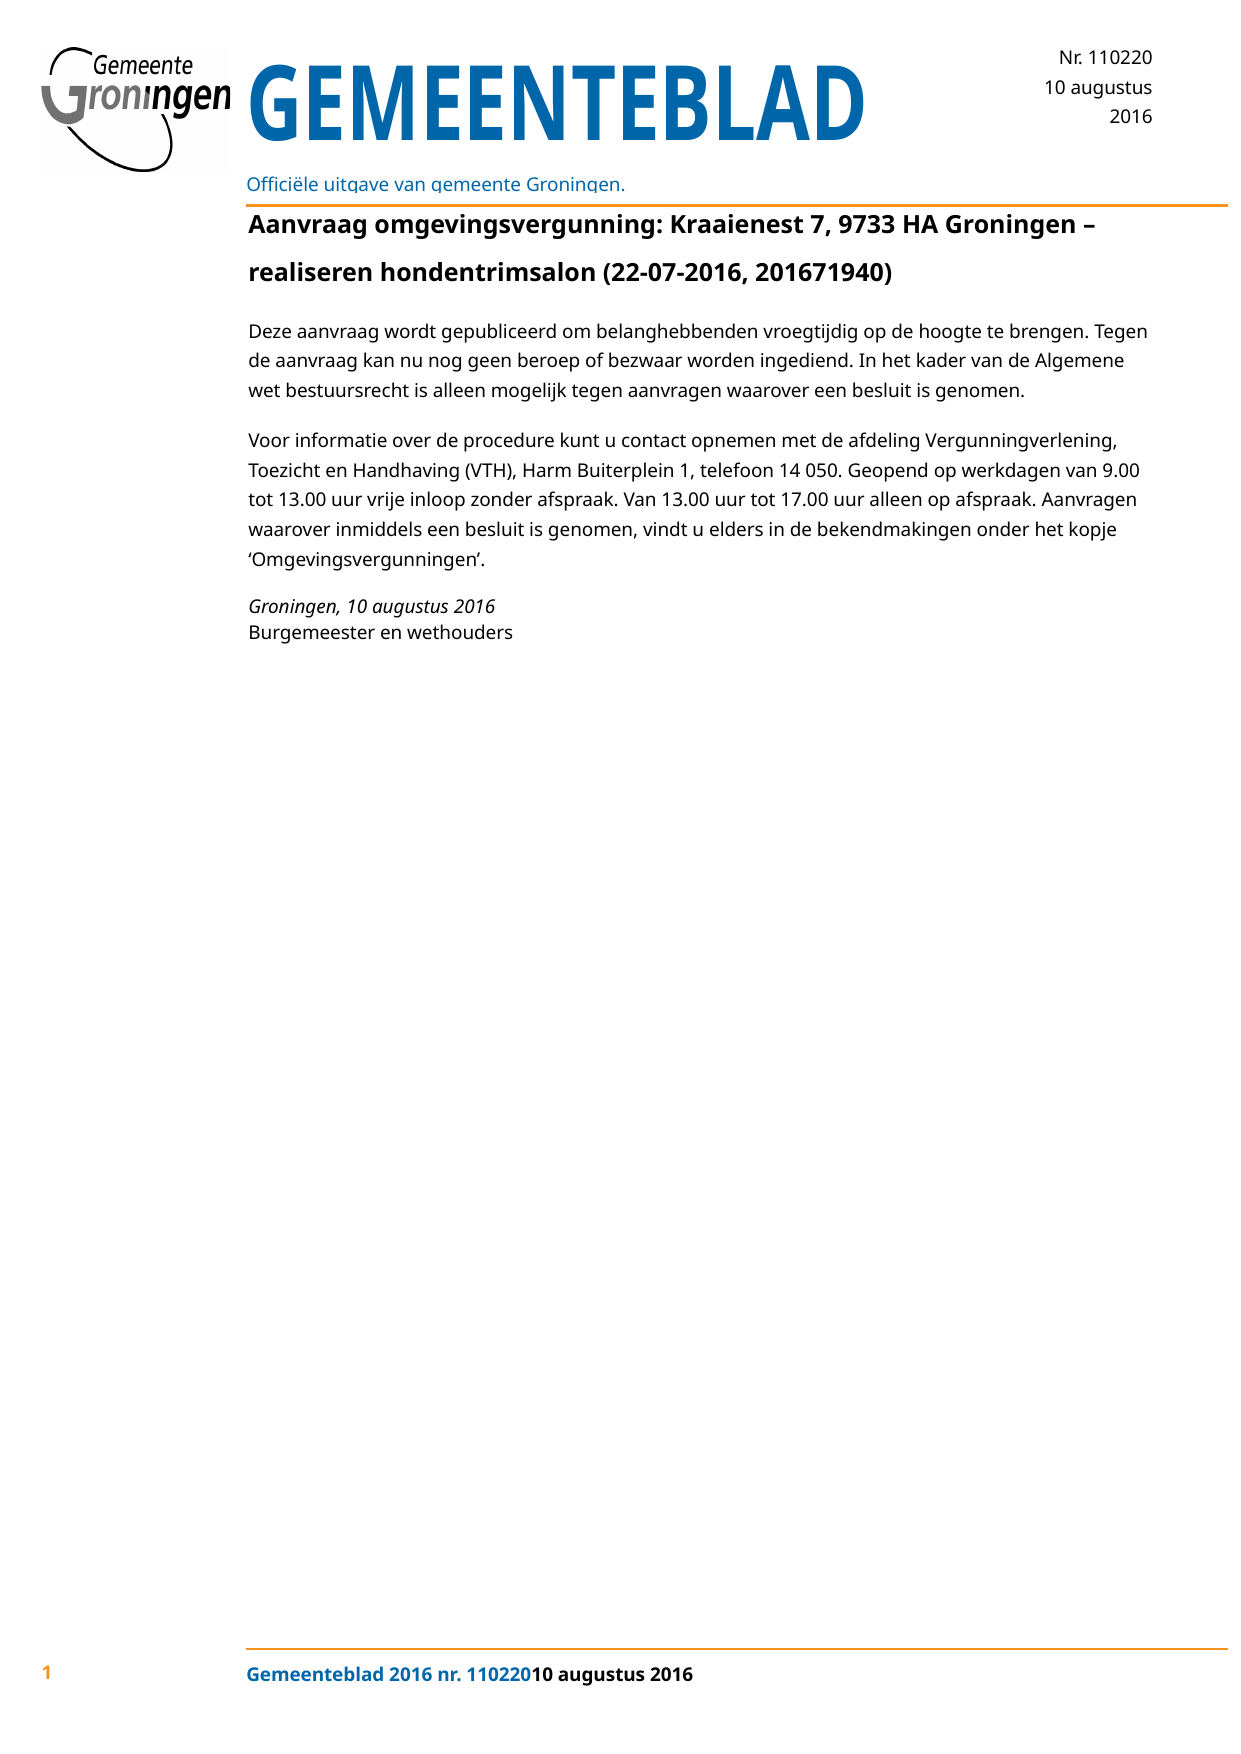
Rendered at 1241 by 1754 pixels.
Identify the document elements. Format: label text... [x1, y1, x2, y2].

text Aanvraag omgevingsvergunning: Kraaienest 7, 9733 HA Groningen – realiseren hondentrimsalon (22-07-2016, 201671940) [248, 207, 1152, 288]
text Deze aanvraag wordt gepubliceerd om belanghebbenden vroegtijdig op de hoogte te brengen. Tegen de aanvraag kan nu nog geen beroep of bezwaar worden ingediend. In het kader van de Algemene wet bestuursrecht is alleen mogelijk tegen aanvragen waarover een besluit is genomen. [248, 318, 1152, 403]
text Voor informatie over de procedure kunt u contact opnemen met de afdeling Vergunningverlening, Toezicht en Handhaving (VTH), Harm Buiterplein 1, telefoon 14 050. Geopend op werkdagen van 9.00 tot 13.00 uur vrije inloop zonder afspraak. Van 13.00 uur tot 17.00 uur alleen op afspraak. Aanvragen waarover inmiddels een besluit is genomen, vindt u elders in de bekendmakingen onder het kopje ‘Omgevingsvergunningen’. [248, 427, 1152, 572]
text Burgemeester en wethouders [248, 619, 1152, 645]
picture [41, 47, 231, 172]
text Groningen, 10 augustus 2016 [248, 594, 1152, 619]
